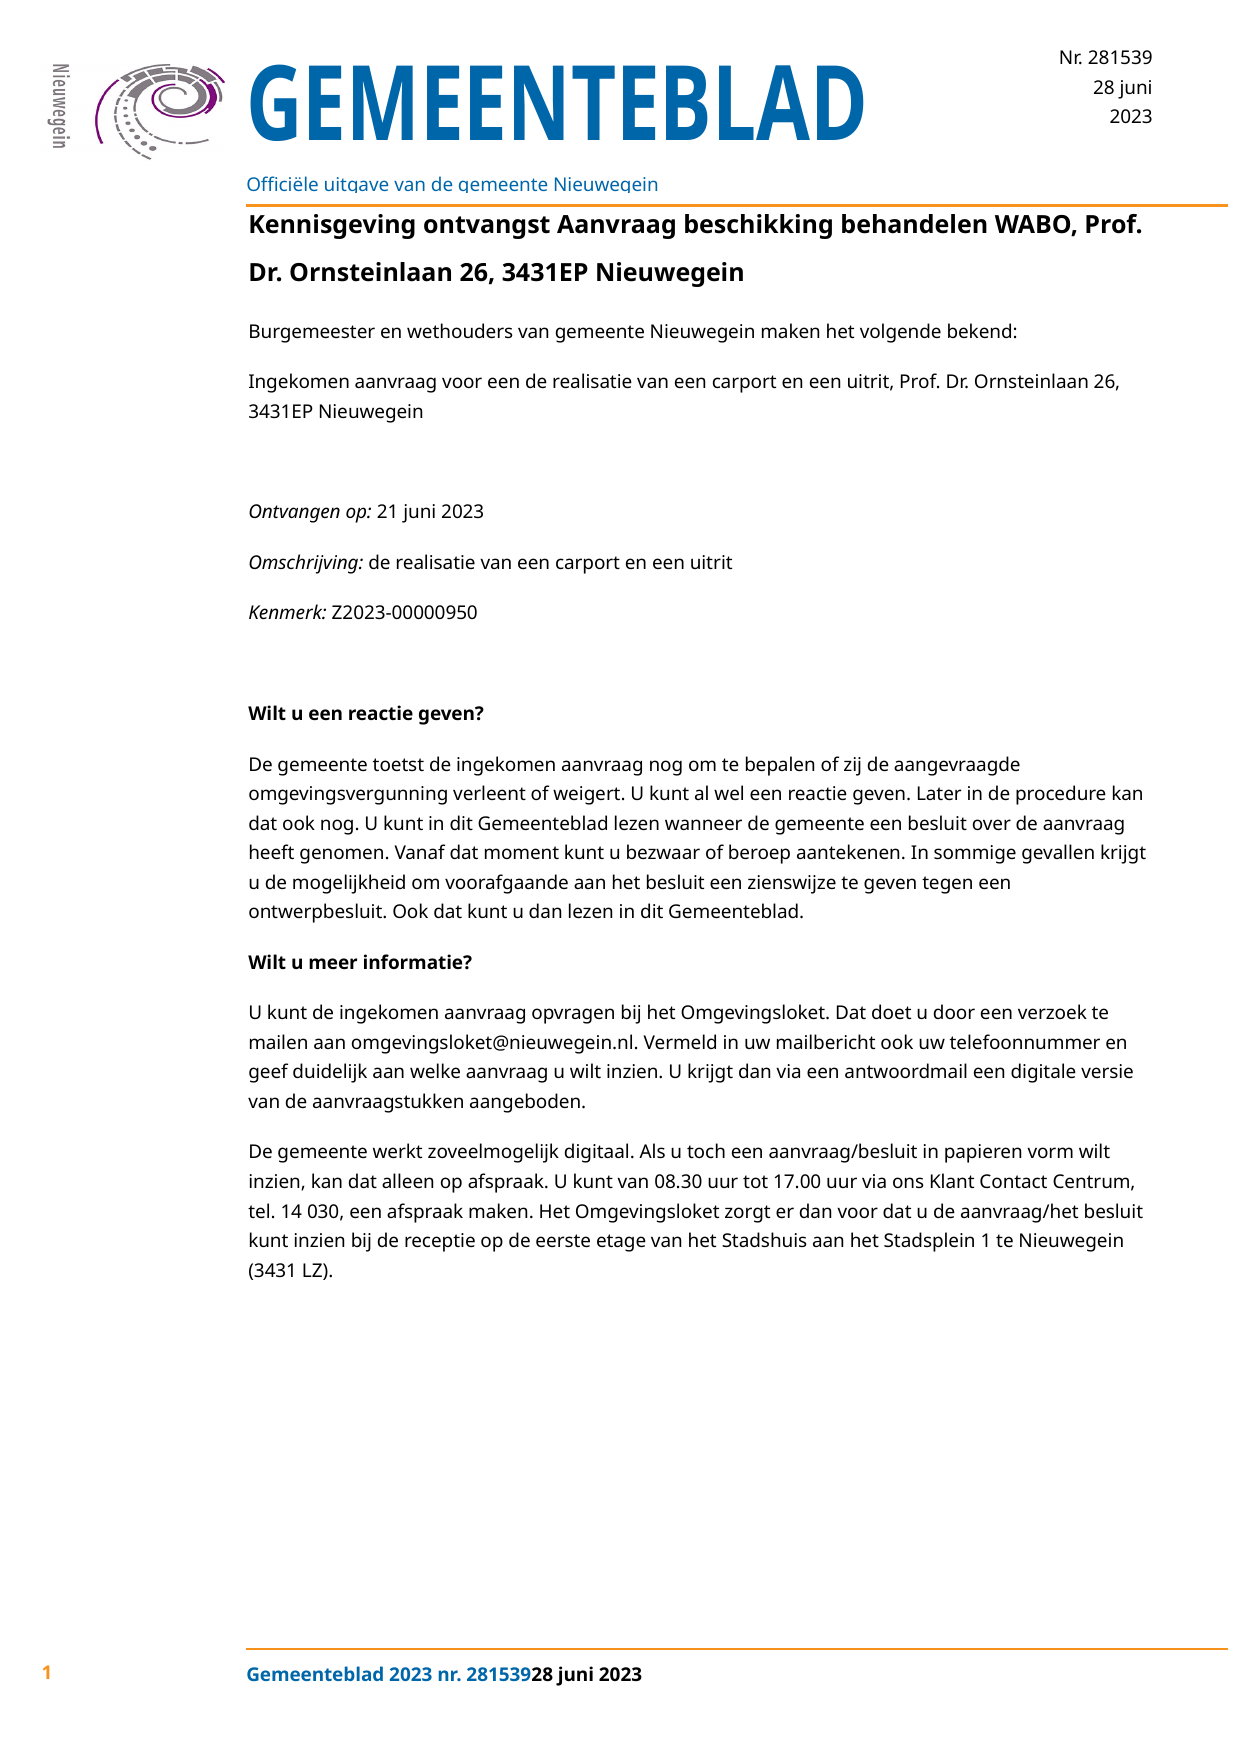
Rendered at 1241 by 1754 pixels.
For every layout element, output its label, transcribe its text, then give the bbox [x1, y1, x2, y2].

picture [41, 47, 231, 172]
text Burgemeester en wethouders van gemeente Nieuwegein maken het volgende bekend: [248, 318, 1152, 344]
text Wilt u een reactie geven? [248, 700, 1152, 726]
text Ingekomen aanvraag voor een de realisatie van een carport en een uitrit, Prof. Dr. Ornsteinlaan 26, 3431EP Nieuwegein [248, 368, 1152, 424]
text Omschrijving: de realisatie van een carport en een uitrit [248, 549, 1152, 575]
text U kunt de ingekomen aanvraag opvragen bij het Omgevingsloket. Dat doet u door een verzoek te mailen aan omgevingsloket@nieuwegein.nl. Vermeld in uw mailbericht ook uw telefoonnummer en geef duidelijk aan welke aanvraag u wilt inzien. U krijgt dan via een antwoordmail een digitale versie van de aanvraagstukken aangeboden. [248, 999, 1152, 1114]
text De gemeente toetst de ingekomen aanvraag nog om te bepalen of zij de aangevraagde omgevingsvergunning verleent of weigert. U kunt al wel een reactie geven. Later in de procedure kan dat ook nog. U kunt in dit Gemeenteblad lezen wanneer de gemeente een besluit over de aanvraag heeft genomen. Vanaf dat moment kunt u bezwaar of beroep aantekenen. In sommige gevallen krijgt u de mogelijkheid om voorafgaande aan het besluit een zienswijze te geven tegen een ontwerpbesluit. Ook dat kunt u dan lezen in dit Gemeenteblad. [248, 751, 1152, 924]
text Kenmerk: Z2023-00000950 [248, 599, 1152, 625]
text Kennisgeving ontvangst Aanvraag beschikking behandelen WABO, Prof. Dr. Ornsteinlaan 26, 3431EP Nieuwegein [248, 207, 1152, 288]
text De gemeente werkt zoveelmogelijk digitaal. Als u toch een aanvraag/besluit in papieren vorm wilt inzien, kan dat alleen op afspraak. U kunt van 08.30 uur tot 17.00 uur via ons Klant Contact Centrum, tel. 14 030, een afspraak maken. Het Omgevingsloket zorgt er dan voor dat u de aanvraag/het besluit kunt inzien bij de receptie op de eerste etage van het Stadshuis aan het Stadsplein 1 te Nieuwegein (3431 LZ). [248, 1139, 1152, 1283]
text Ontvangen op: 21 juni 2023 [248, 499, 1152, 524]
text Wilt u meer informatie? [248, 949, 1152, 975]
